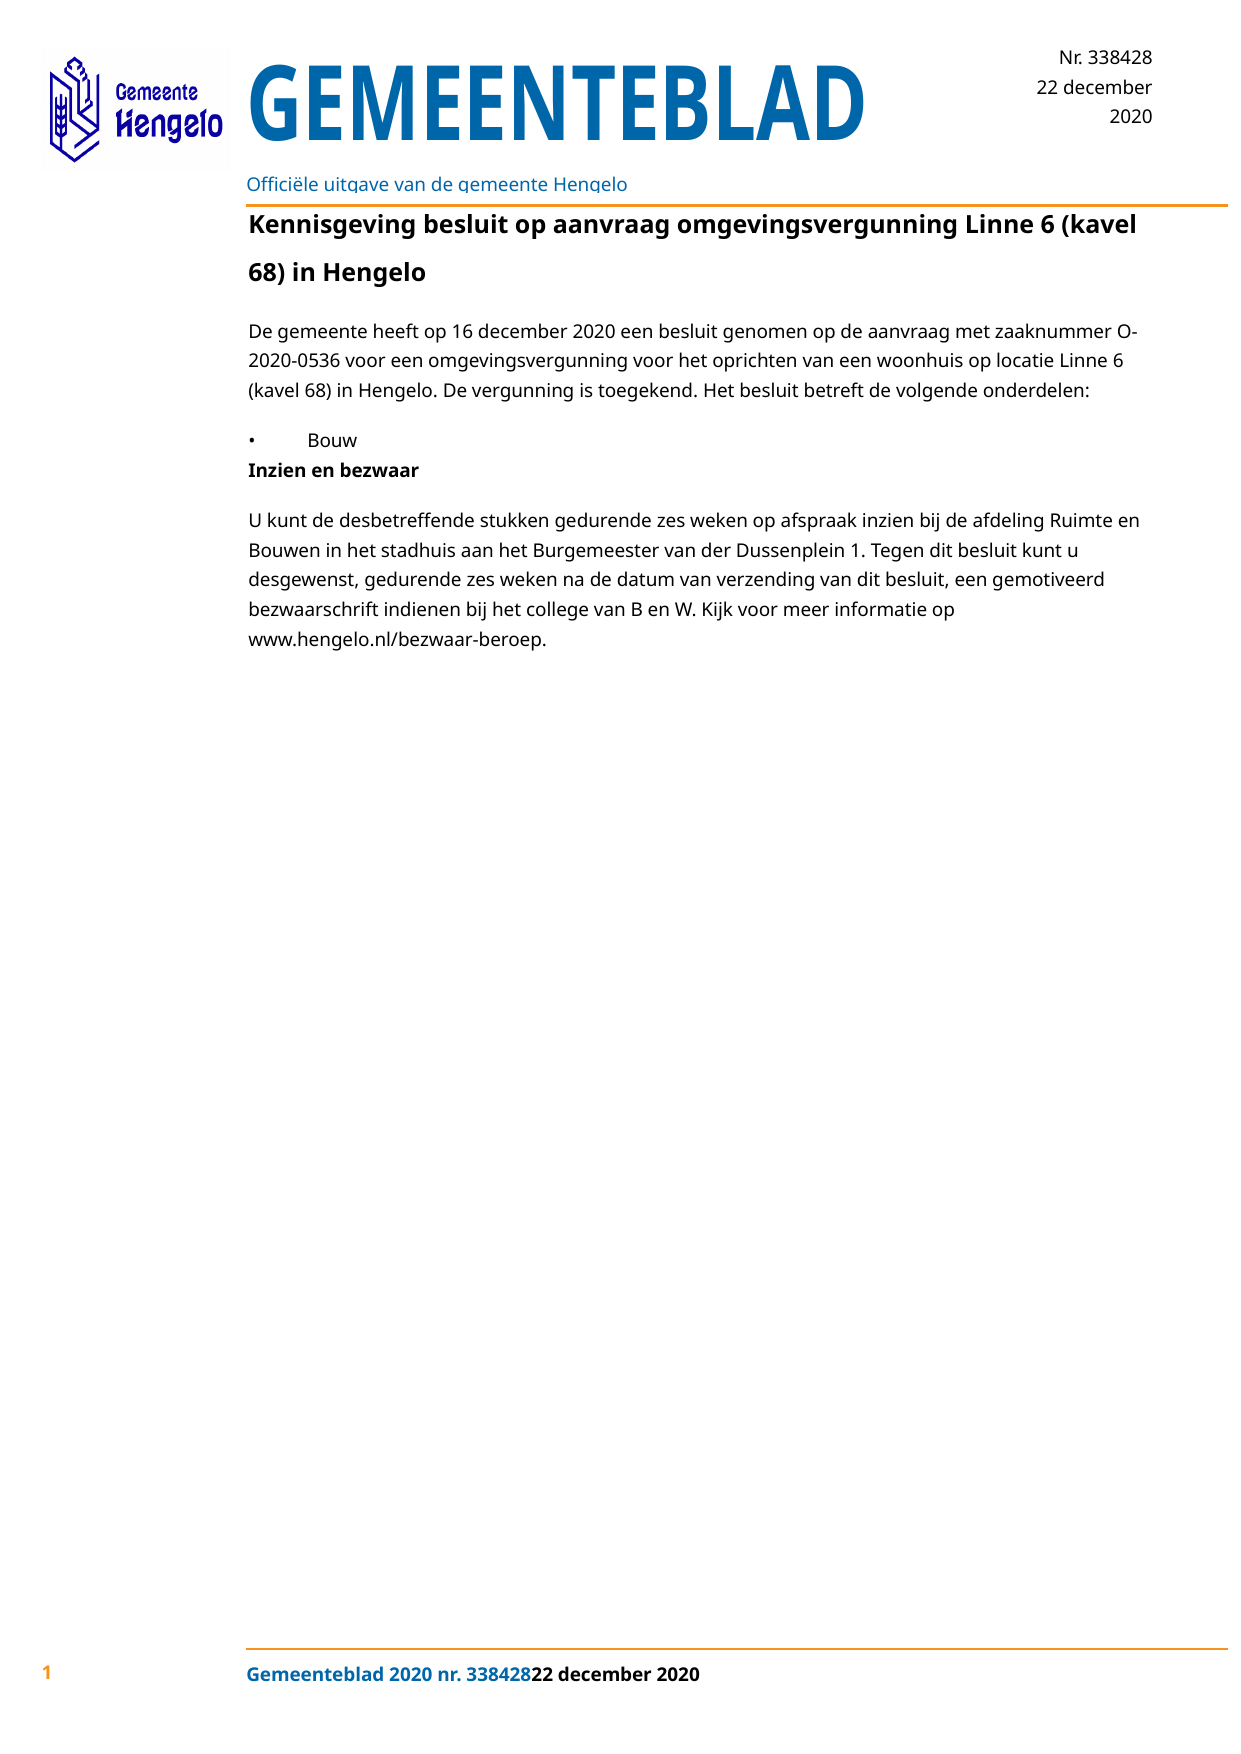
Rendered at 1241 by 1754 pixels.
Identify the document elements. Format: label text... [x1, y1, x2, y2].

list Bouw [248, 427, 1152, 453]
text Inzien en bezwaar [248, 457, 1152, 483]
picture [41, 47, 231, 172]
text De gemeente heeft op 16 december 2020 een besluit genomen op de aanvraag met zaaknummer O-2020-0536 voor een omgevingsvergunning voor het oprichten van een woonhuis op locatie Linne 6 (kavel 68) in Hengelo. De vergunning is toegekend. Het besluit betreft de volgende onderdelen: [248, 318, 1152, 403]
text U kunt de desbetreffende stukken gedurende zes weken op afspraak inzien bij de afdeling Ruimte en Bouwen in het stadhuis aan het Burgemeester van der Dussenplein 1. Tegen dit besluit kunt u desgewenst, gedurende zes weken na de datum van verzending van dit besluit, een gemotiveerd bezwaarschrift indienen bij het college van B en W. Kijk voor meer informatie op www.hengelo.nl/bezwaar-beroep. [248, 507, 1152, 652]
text Kennisgeving besluit op aanvraag omgevingsvergunning Linne 6 (kavel 68) in Hengelo [248, 207, 1152, 288]
